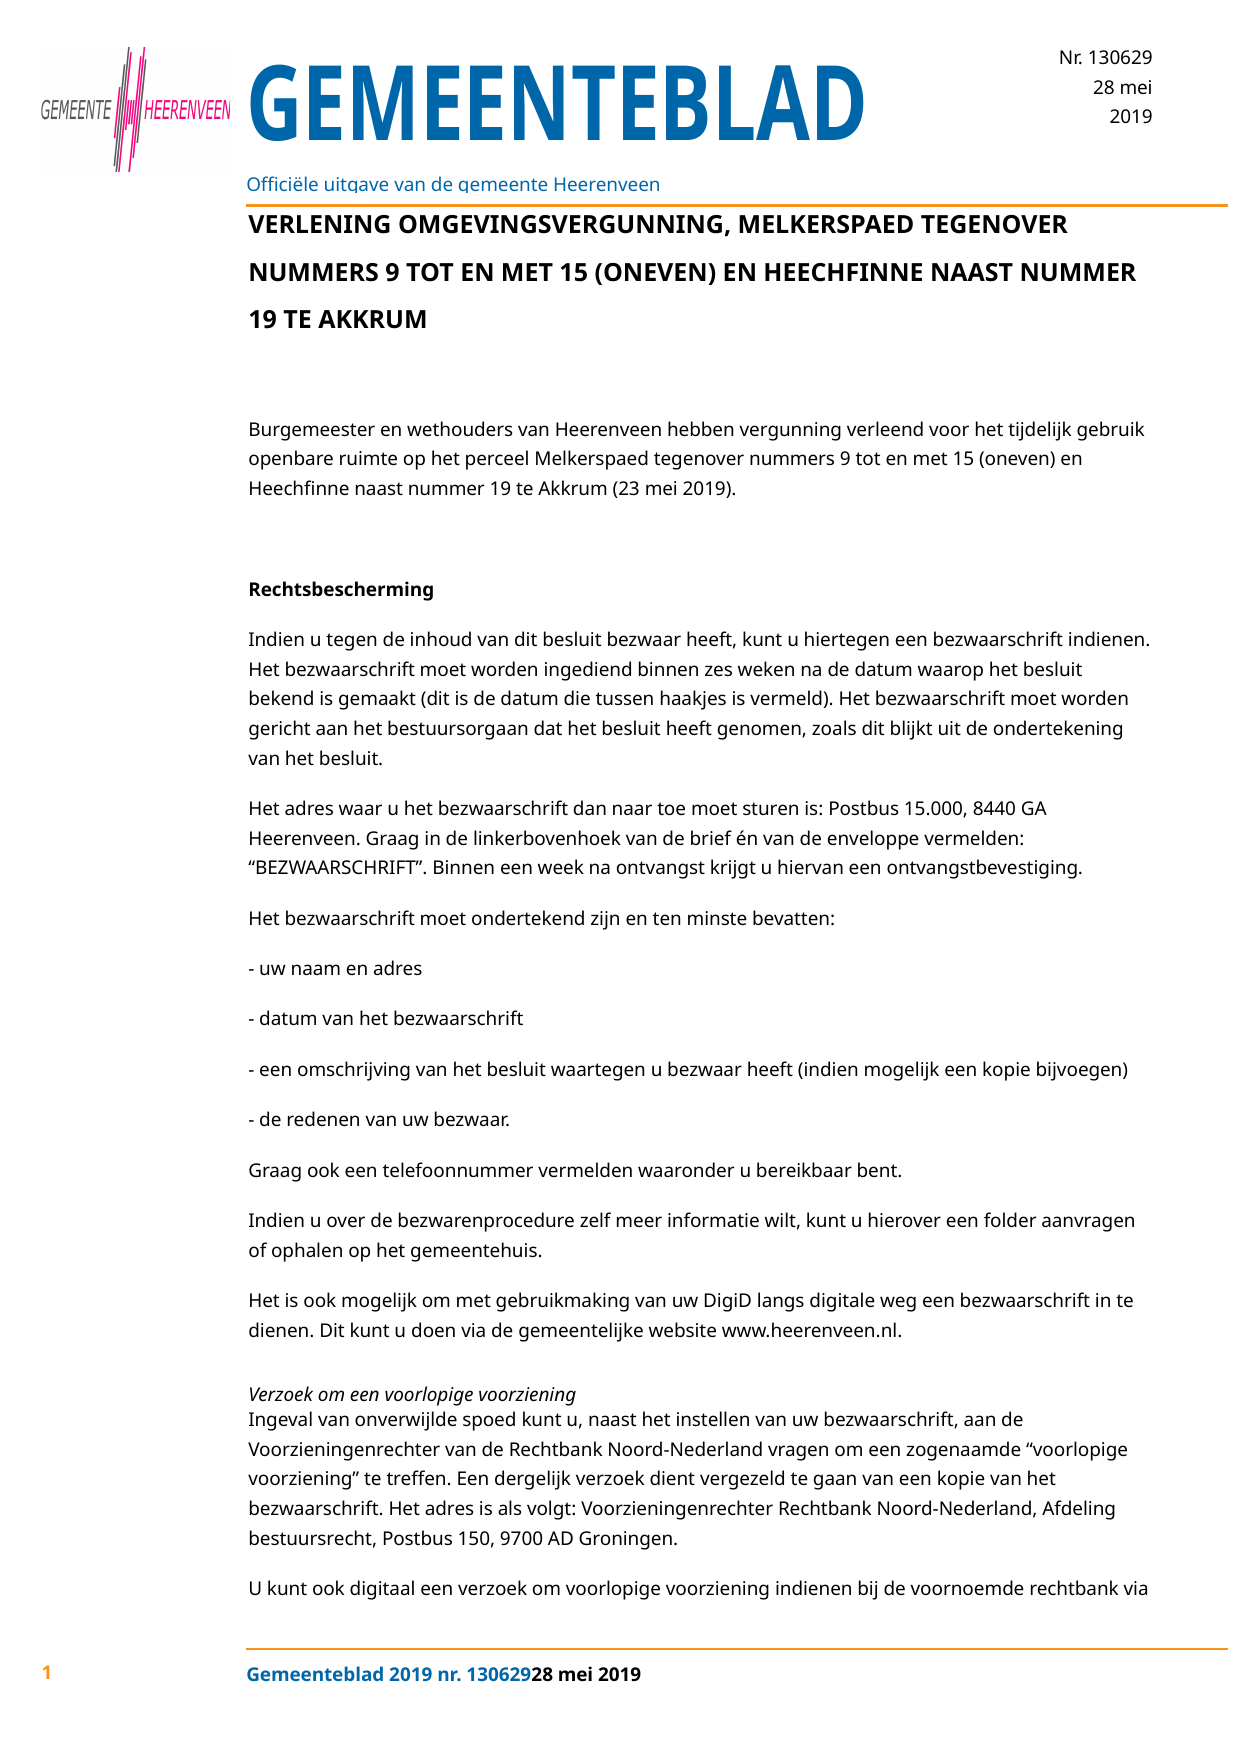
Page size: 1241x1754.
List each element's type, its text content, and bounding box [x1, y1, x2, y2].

text Verzoek om een voorlopige voorziening [248, 1381, 1152, 1406]
text - een omschrijving van het besluit waartegen u bezwaar heeft (indien mogelijk een kopie bijvoegen) [248, 1056, 1152, 1082]
text - de redenen van uw bezwaar. [248, 1106, 1152, 1132]
text Rechtsbescherming [248, 576, 1152, 602]
picture [41, 47, 231, 172]
text Burgemeester en wethouders van Heerenveen hebben vergunning verleend voor het tijdelijk gebruik openbare ruimte op het perceel Melkerspaed tegenover nummers 9 tot en met 15 (oneven) en Heechfinne naast nummer 19 te Akkrum (23 mei 2019). [248, 416, 1152, 501]
text - datum van het bezwaarschrift [248, 1006, 1152, 1031]
text Indien u over de bezwarenprocedure zelf meer informatie wilt, kunt u hierover een folder aanvragen of ophalen op het gemeentehuis. [248, 1207, 1152, 1262]
text Het adres waar u het bezwaarschrift dan naar toe moet sturen is: Postbus 15.000, 8440 GA Heerenveen. Graag in de linkerbovenhoek van de brief én van de enveloppe vermelden: “BEZWAARSCHRIFT”. Binnen een week na ontvangst krijgt u hiervan een ontvangstbevestiging. [248, 795, 1152, 880]
text Het is ook mogelijk om met gebruikmaking van uw DigiD langs digitale weg een bezwaarschrift in te dienen. Dit kunt u doen via de gemeentelijke website www.heerenveen.nl. [248, 1287, 1152, 1342]
text - uw naam en adres [248, 955, 1152, 981]
text Het bezwaarschrift moet ondertekend zijn en ten minste bevatten: [248, 905, 1152, 930]
text Indien u tegen de inhoud van dit besluit bezwaar heeft, kunt u hiertegen een bezwaarschrift indienen. Het bezwaarschrift moet worden ingediend binnen zes weken na de datum waarop het besluit bekend is gemaakt (dit is de datum die tussen haakjes is vermeld). Het bezwaarschrift moet worden gericht aan het bestuursorgaan dat het besluit heeft genomen, zoals dit blijkt uit de ondertekening van het besluit. [248, 626, 1152, 770]
text VERLENING OMGEVINGSVERGUNNING, MELKERSPAED TEGENOVER NUMMERS 9 TOT EN MET 15 (ONEVEN) EN HEECHFINNE NAAST NUMMER 19 TE AKKRUM [248, 207, 1152, 336]
text Ingeval van onverwijlde spoed kunt u, naast het instellen van uw bezwaarschrift, aan de Voorzieningenrechter van de Rechtbank Noord-Nederland vragen om een zogenaamde “voorlopige voorziening” te treffen. Een dergelijk verzoek dient vergezeld te gaan van een kopie van het bezwaarschrift. Het adres is als volgt: Voorzieningenrechter Rechtbank Noord-Nederland, Afdeling bestuursrecht, Postbus 150, 9700 AD Groningen. [248, 1406, 1152, 1551]
text U kunt ook digitaal een verzoek om voorlopige voorziening indienen bij de voornoemde rechtbank via [248, 1575, 1152, 1601]
text Graag ook een telefoonnummer vermelden waaronder u bereikbaar bent. [248, 1157, 1152, 1182]
